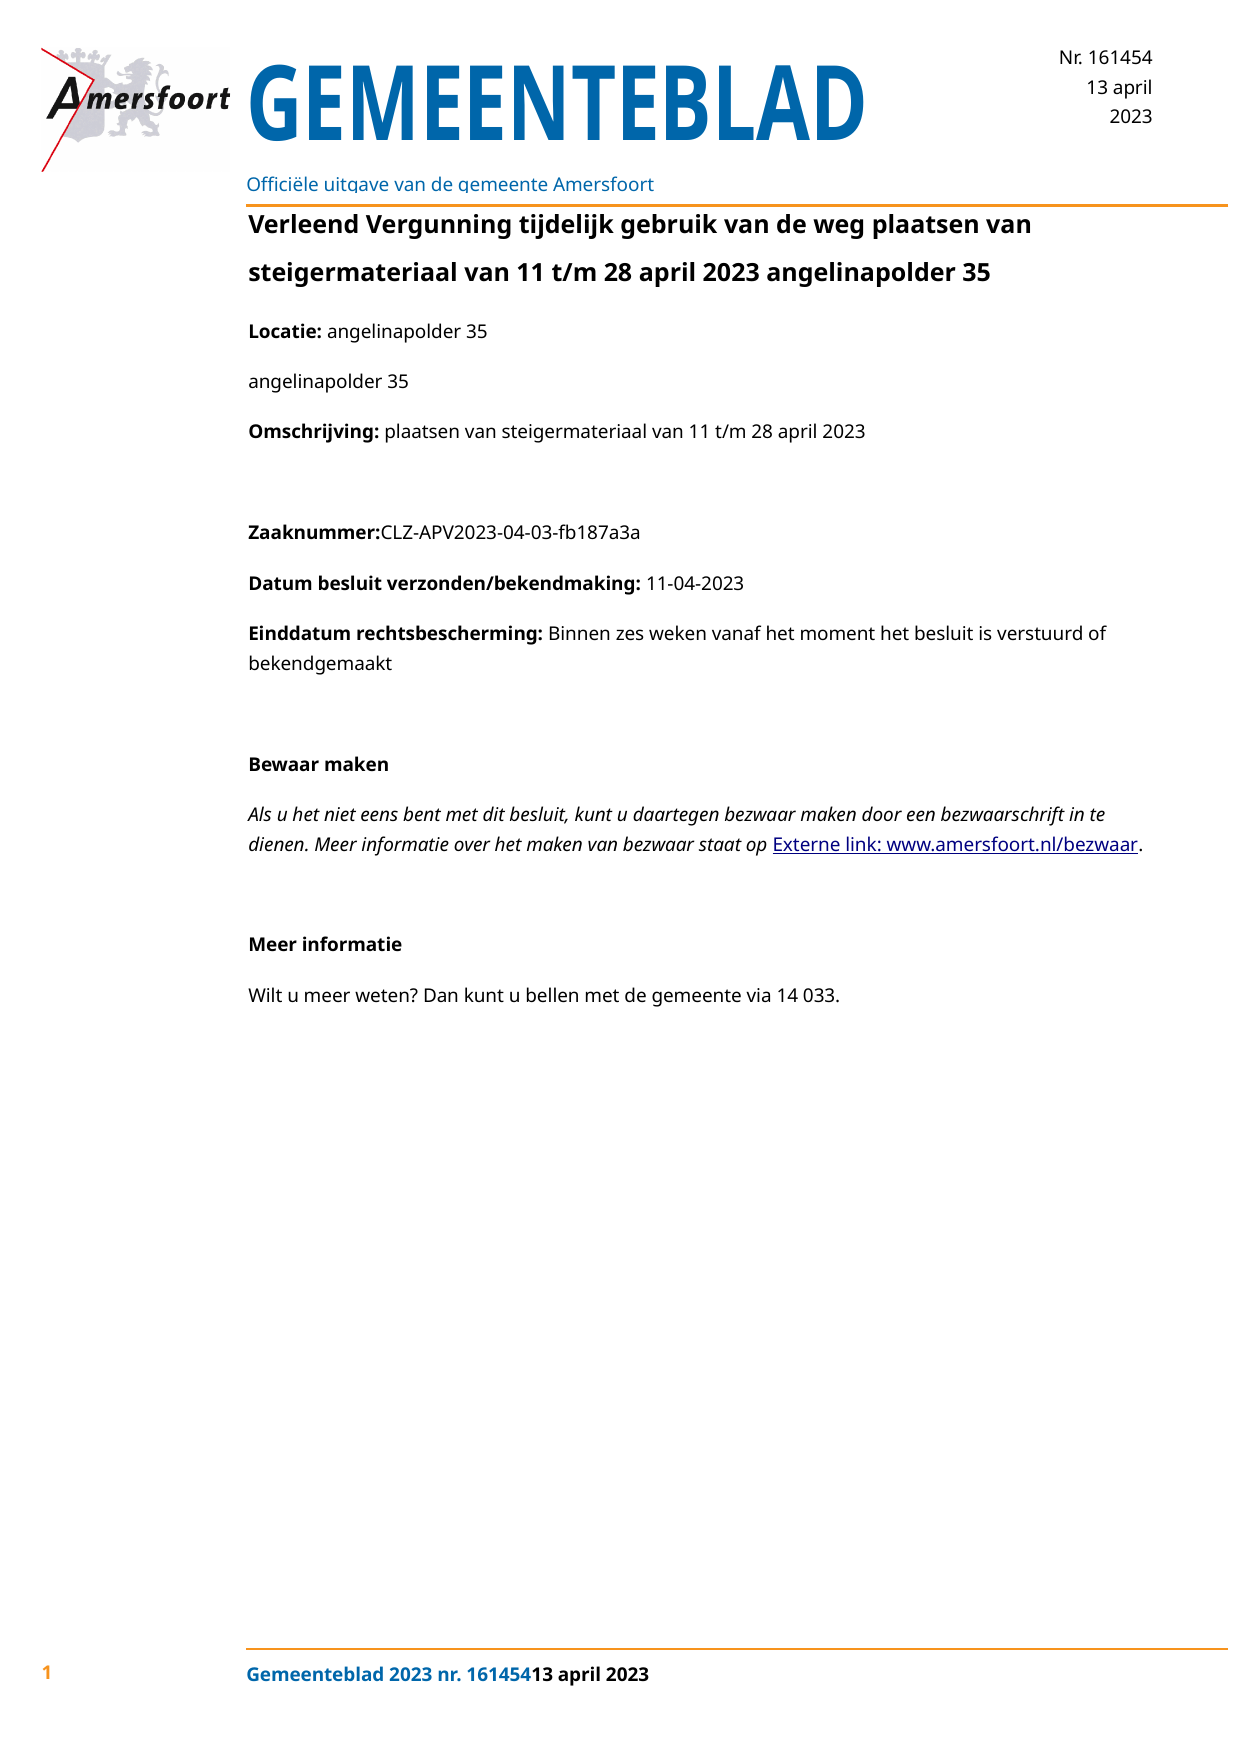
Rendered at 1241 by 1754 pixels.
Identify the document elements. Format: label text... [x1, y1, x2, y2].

text Als u het niet eens bent met dit besluit, kunt u daartegen bezwaar maken door een bezwaarschrift in te dienen. Meer informatie over het maken van bezwaar staat op Externe link: www.amersfoort.nl/bezwaar. [248, 801, 1152, 857]
text Omschrijving: plaatsen van steigermateriaal van 11 t/m 28 april 2023 [248, 419, 1152, 444]
text Datum besluit verzonden/bekendmaking: 11-04-2023 [248, 570, 1152, 596]
text Wilt u meer weten? Dan kunt u bellen met de gemeente via 14 033. [248, 982, 1152, 1008]
text Verleend Vergunning tijdelijk gebruik van de weg plaatsen van steigermateriaal van 11 t/m 28 april 2023 angelinapolder 35 [248, 207, 1152, 288]
text Meer informatie [248, 932, 1152, 957]
picture [41, 47, 231, 172]
text Locatie: angelinapolder 35 [248, 318, 1152, 344]
text Zaaknummer:CLZ-APV2023-04-03-fb187a3a [248, 519, 1152, 545]
text Bewaar maken [248, 751, 1152, 777]
text Einddatum rechtsbescherming: Binnen zes weken vanaf het moment het besluit is verstuurd of bekendgemaakt [248, 620, 1152, 676]
text angelinapolder 35 [248, 368, 1152, 394]
